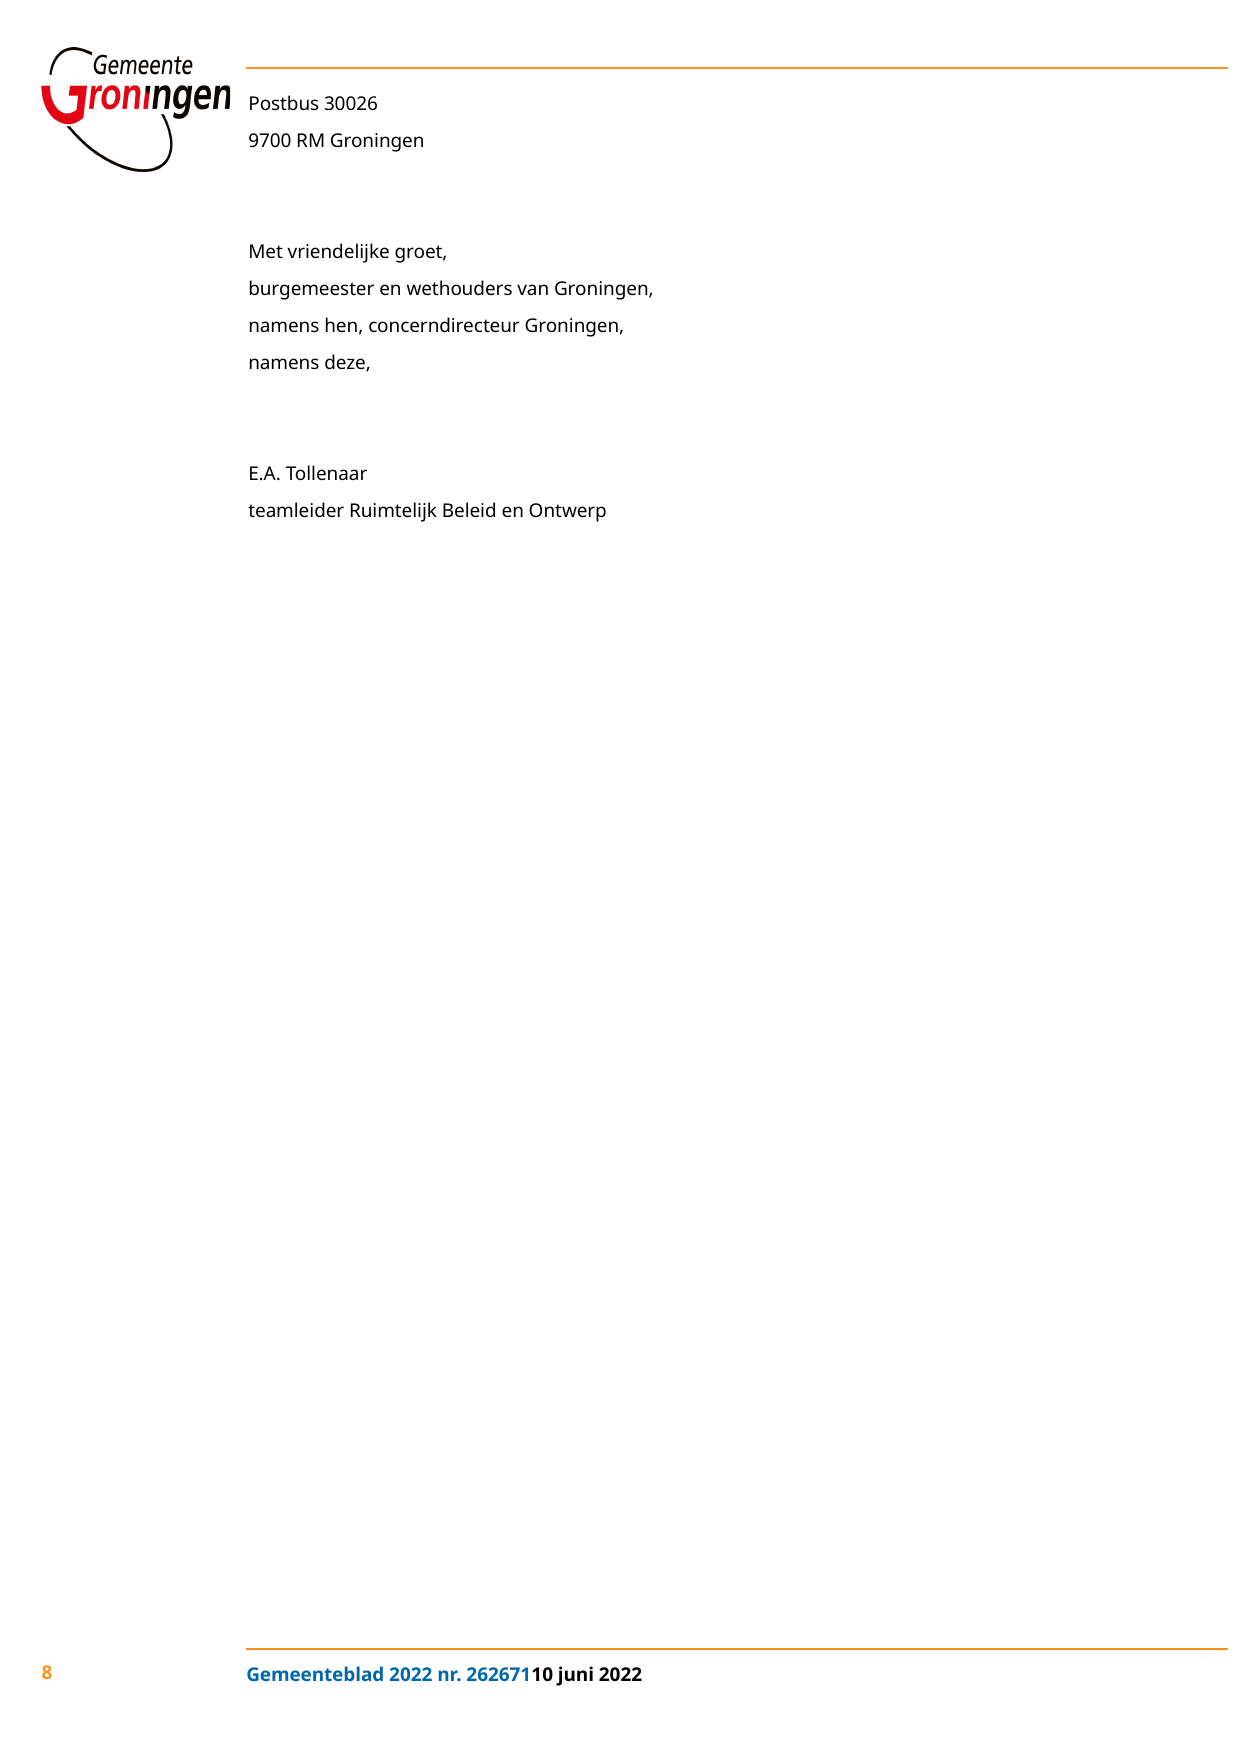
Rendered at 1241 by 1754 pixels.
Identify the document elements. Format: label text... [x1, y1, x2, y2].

text namens deze, [248, 354, 1152, 373]
text namens hen, concerndirecteur Groningen, [248, 317, 1152, 336]
text burgemeester en wethouders van Groningen, [248, 280, 1152, 299]
picture [41, 47, 231, 172]
text E.A. Tollenaar [248, 464, 1152, 484]
text teamleider Ruimtelijk Beleid en Ontwerp [248, 502, 1152, 521]
text 9700 RM Groningen [248, 132, 1152, 151]
text Postbus 30026 [248, 95, 1152, 114]
text Met vriendelijke groet, [248, 243, 1152, 262]
